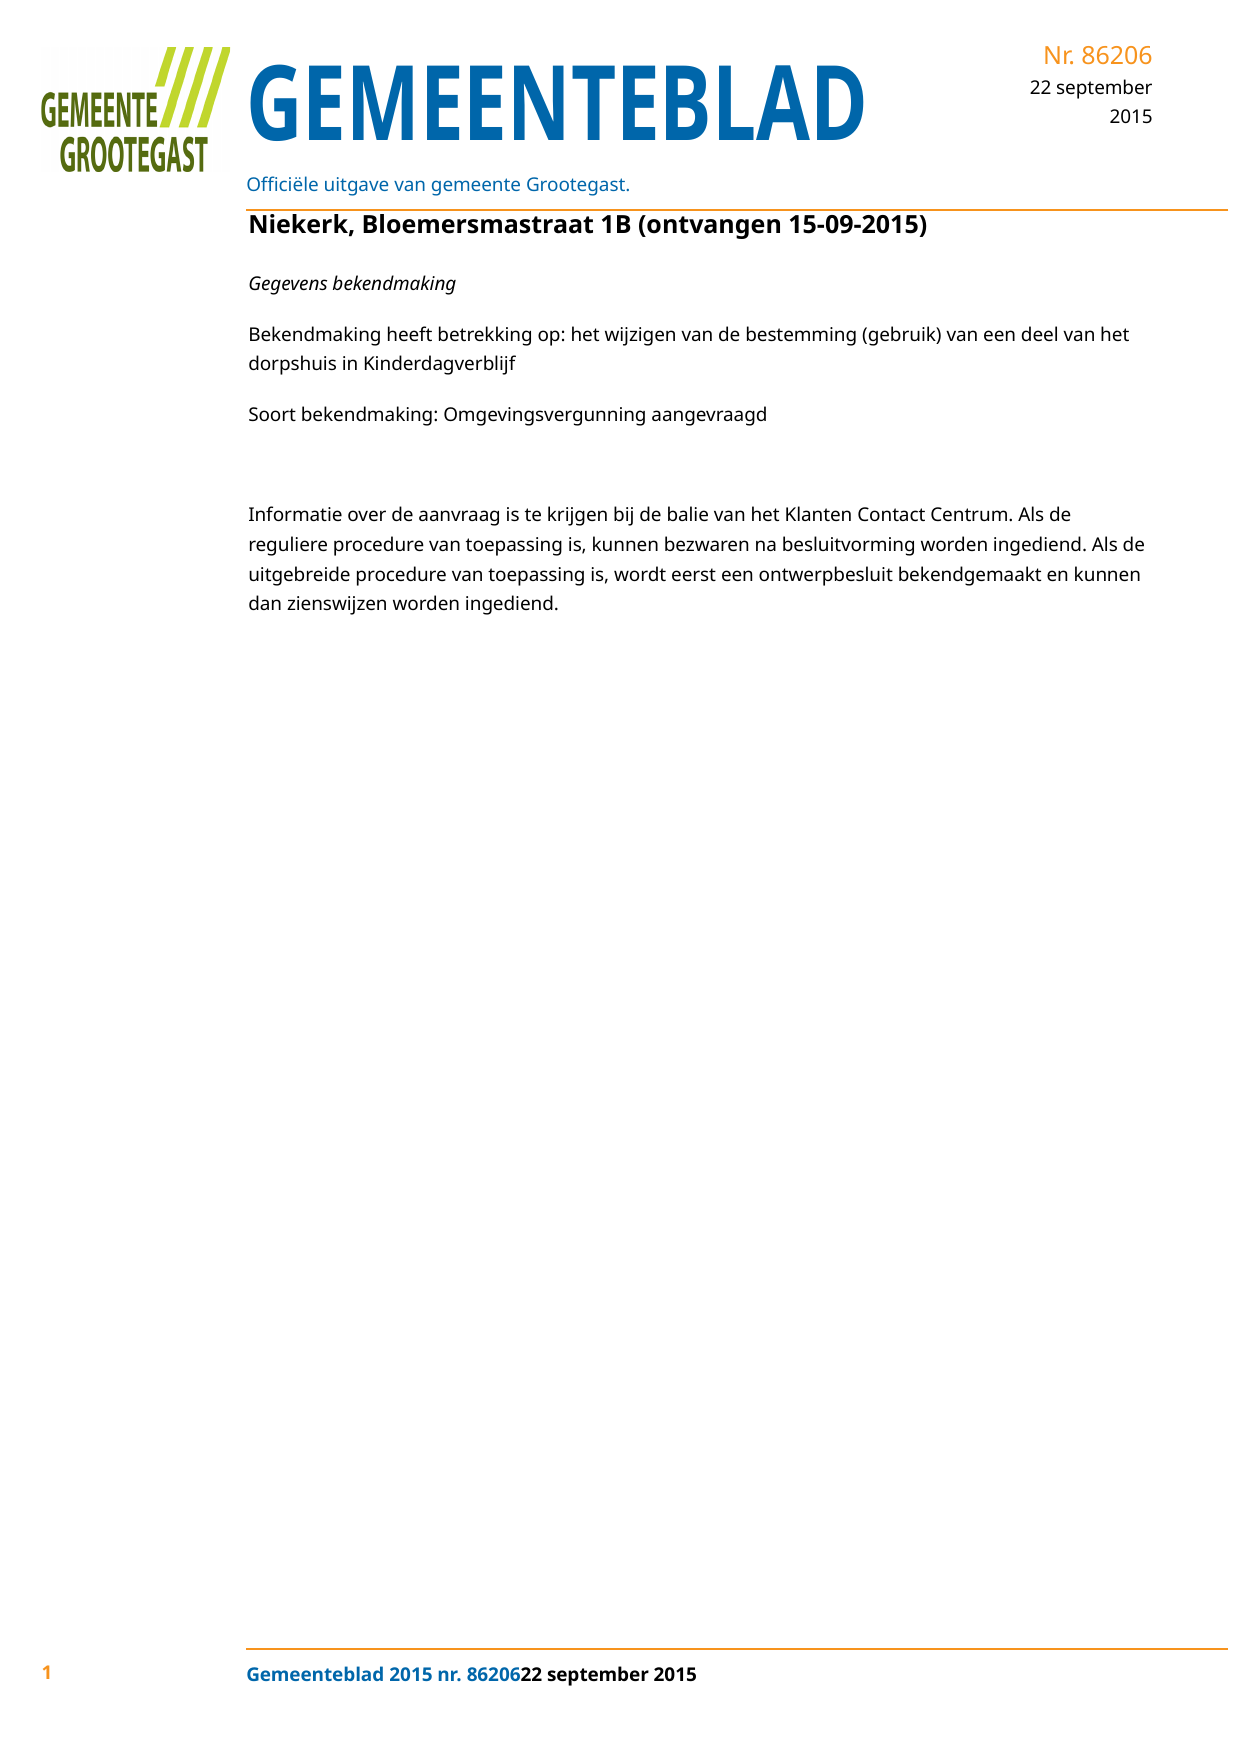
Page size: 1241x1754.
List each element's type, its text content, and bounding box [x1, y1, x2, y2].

text Niekerk, Bloemersmastraat 1B (ontvangen 15-09-2015) [248, 211, 1152, 241]
text Soort bekendmaking: Omgevingsvergunning aangevraagd [248, 401, 1152, 426]
picture [41, 47, 231, 172]
text Gegevens bekendmaking [248, 270, 1152, 296]
text Informatie over de aanvraag is te krijgen bij de balie van het Klanten Contact Centrum. Als de reguliere procedure van toepassing is, kunnen bezwaren na besluitvorming worden ingediend. Als de uitgebreide procedure van toepassing is, wordt eerst een ontwerpbesluit bekendgemaakt en kunnen dan zienswijzen worden ingediend. [248, 502, 1152, 616]
text Bekendmaking heeft betrekking op: het wijzigen van de bestemming (gebruik) van een deel van het dorpshuis in Kinderdagverblijf [248, 321, 1152, 376]
